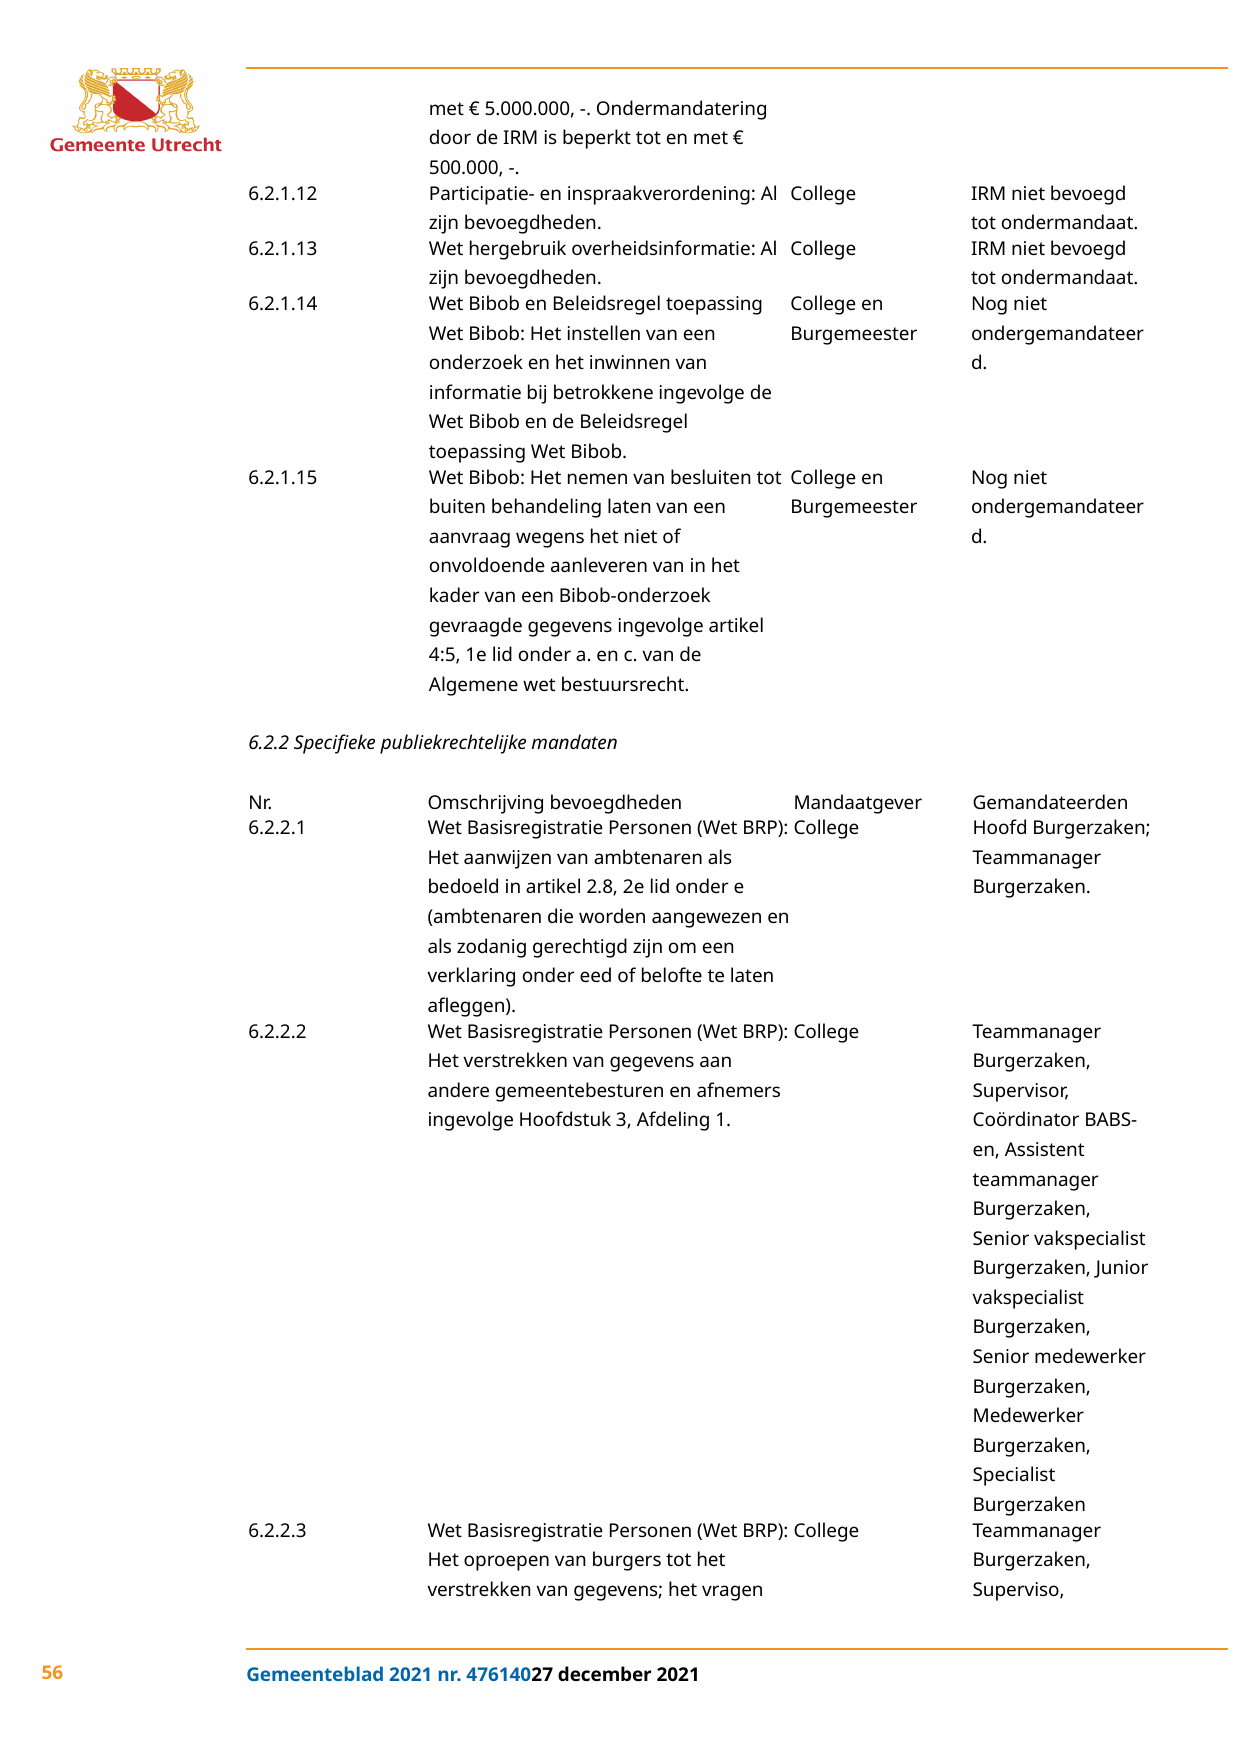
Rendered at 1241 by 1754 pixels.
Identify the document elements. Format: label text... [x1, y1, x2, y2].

table_cell 6.2.2.2 [248, 1018, 427, 1517]
table_cell Teammanager Burgerzaken, Supervisor, Coördinator BABS-en, Assistent teammanager Burgerzaken, Senior vakspecialist Burgerzaken, Junior vakspecialist Burgerzaken, Senior medewerker Burgerzaken, Medewerker Burgerzaken, Specialist Burgerzaken [973, 1018, 1152, 1517]
table_cell [790, 95, 971, 180]
table_cell Hoofd Burgerzaken; Teammanager Burgerzaken. [973, 815, 1152, 1018]
table_cell College en Burgemeester [790, 290, 971, 464]
table_cell Wet Bibob: Het nemen van besluiten tot buiten behandeling laten van een aanvraag wegens het niet of onvoldoende aanleveren van in het kader van een Bibob-onderzoek gevraagde gegevens ingevolge artikel 4:5, 1e lid onder a. en c. van de Algemene wet bestuursrecht. [429, 464, 790, 697]
table_cell Nog niet ondergemandateerd. [971, 464, 1152, 697]
table_cell College [793, 1018, 972, 1517]
text 6.2.2 Specifieke publiekrechtelijke mandaten [248, 729, 1152, 755]
table_cell IRM niet bevoegd tot ondermandaat. [971, 235, 1152, 290]
table_cell 6.2.1.13 [248, 235, 429, 290]
table_cell 6.2.1.12 [248, 180, 429, 235]
table_cell College [793, 815, 972, 1018]
table_cell [248, 95, 429, 180]
table_header Gemandateerden [973, 789, 1152, 814]
table_cell 6.2.1.14 [248, 290, 429, 464]
table_cell Wet Bibob en Beleidsregel toepassing Wet Bibob: Het instellen van een onderzoek en het inwinnen van informatie bij betrokkene ingevolge de Wet Bibob en de Beleidsregel toepassing Wet Bibob. [429, 290, 790, 464]
table_header Nr. [248, 789, 427, 814]
table_cell College en Burgemeester [790, 464, 971, 697]
table_cell Wet Basisregistratie Personen (Wet BRP): Het oproepen van burgers tot het verstrekken van gegevens; het vragen [427, 1517, 793, 1602]
table_cell met € 5.000.000, -. Ondermandatering door de IRM is beperkt tot en met € 500.000, -. [429, 95, 790, 180]
table_cell Participatie- en inspraakverordening: Al zijn bevoegdheden. [429, 180, 790, 235]
table_cell Wet Basisregistratie Personen (Wet BRP): Het verstrekken van gegevens aan andere gemeentebesturen en afnemers ingevolge Hoofdstuk 3, Afdeling 1. [427, 1018, 793, 1517]
table_cell College [790, 180, 971, 235]
table_cell Nog niet ondergemandateerd. [971, 290, 1152, 464]
table_cell College [790, 235, 971, 290]
table_cell 6.2.1.15 [248, 464, 429, 697]
table_cell Wet Basisregistratie Personen (Wet BRP): Het aanwijzen van ambtenaren als bedoeld in artikel 2.8, 2e lid onder e (ambtenaren die worden aangewezen en als zodanig gerechtigd zijn om een verklaring onder eed of belofte te laten afleggen). [427, 815, 793, 1018]
table_cell [971, 95, 1152, 180]
table_cell 6.2.2.3 [248, 1517, 427, 1602]
table_cell Wet hergebruik overheidsinformatie: Al zijn bevoegdheden. [429, 235, 790, 290]
table_cell College [793, 1517, 972, 1602]
table_header Mandaatgever [793, 789, 972, 814]
table_cell IRM niet bevoegd tot ondermandaat. [971, 180, 1152, 235]
table_header Omschrijving bevoegdheden [427, 789, 793, 814]
table_cell 6.2.2.1 [248, 815, 427, 1018]
picture [41, 47, 231, 172]
table_cell Teammanager Burgerzaken, Superviso, [973, 1517, 1152, 1602]
